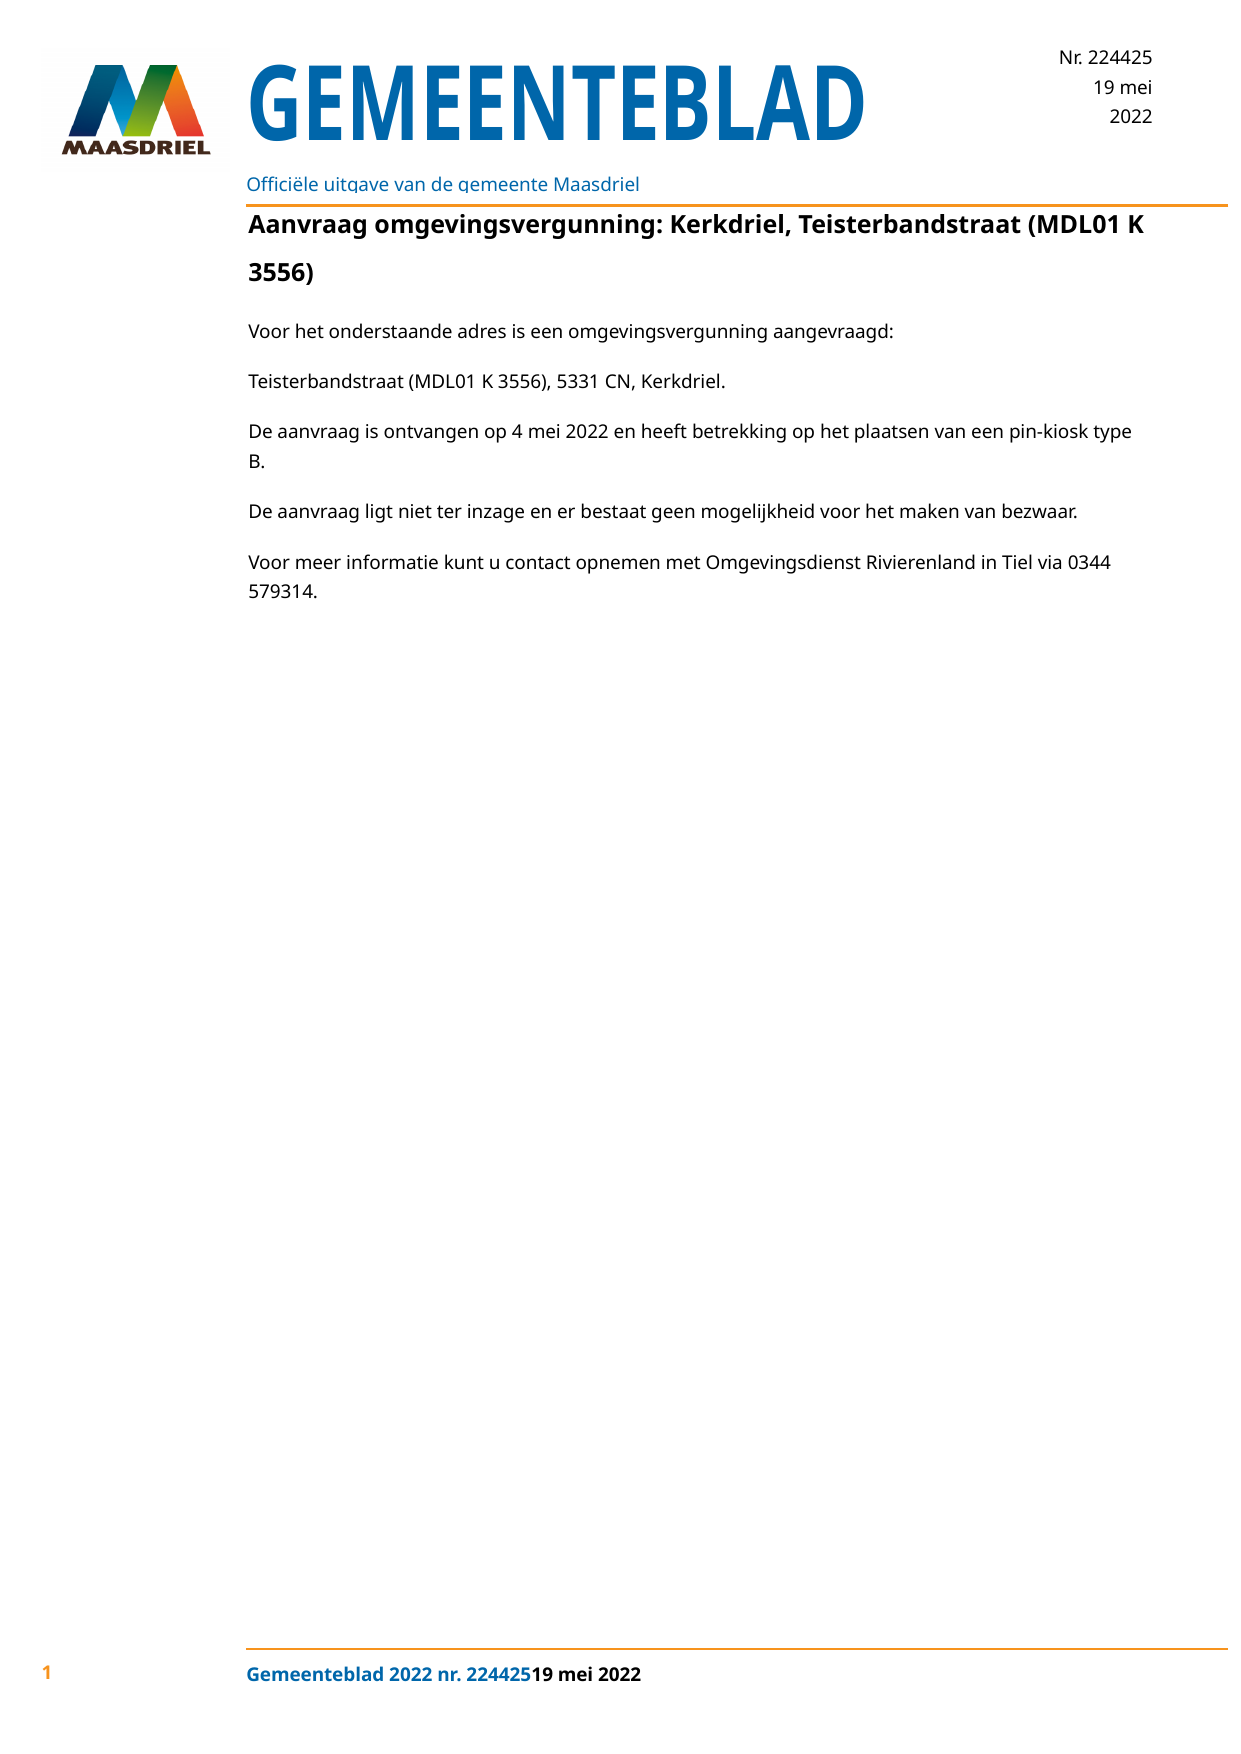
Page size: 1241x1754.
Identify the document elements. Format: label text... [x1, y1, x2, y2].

picture [41, 47, 231, 172]
text Voor het onderstaande adres is een omgevingsvergunning aangevraagd: [248, 318, 1152, 344]
text Aanvraag omgevingsvergunning: Kerkdriel, Teisterbandstraat (MDL01 K 3556) [248, 207, 1152, 288]
text De aanvraag ligt niet ter inzage en er bestaat geen mogelijkheid voor het maken van bezwaar. [248, 499, 1152, 524]
text De aanvraag is ontvangen op 4 mei 2022 en heeft betrekking op het plaatsen van een pin-kiosk type B. [248, 419, 1152, 474]
text Voor meer informatie kunt u contact opnemen met Omgevingsdienst Rivierenland in Tiel via 0344 579314. [248, 549, 1152, 604]
text Teisterbandstraat (MDL01 K 3556), 5331 CN, Kerkdriel. [248, 368, 1152, 394]
